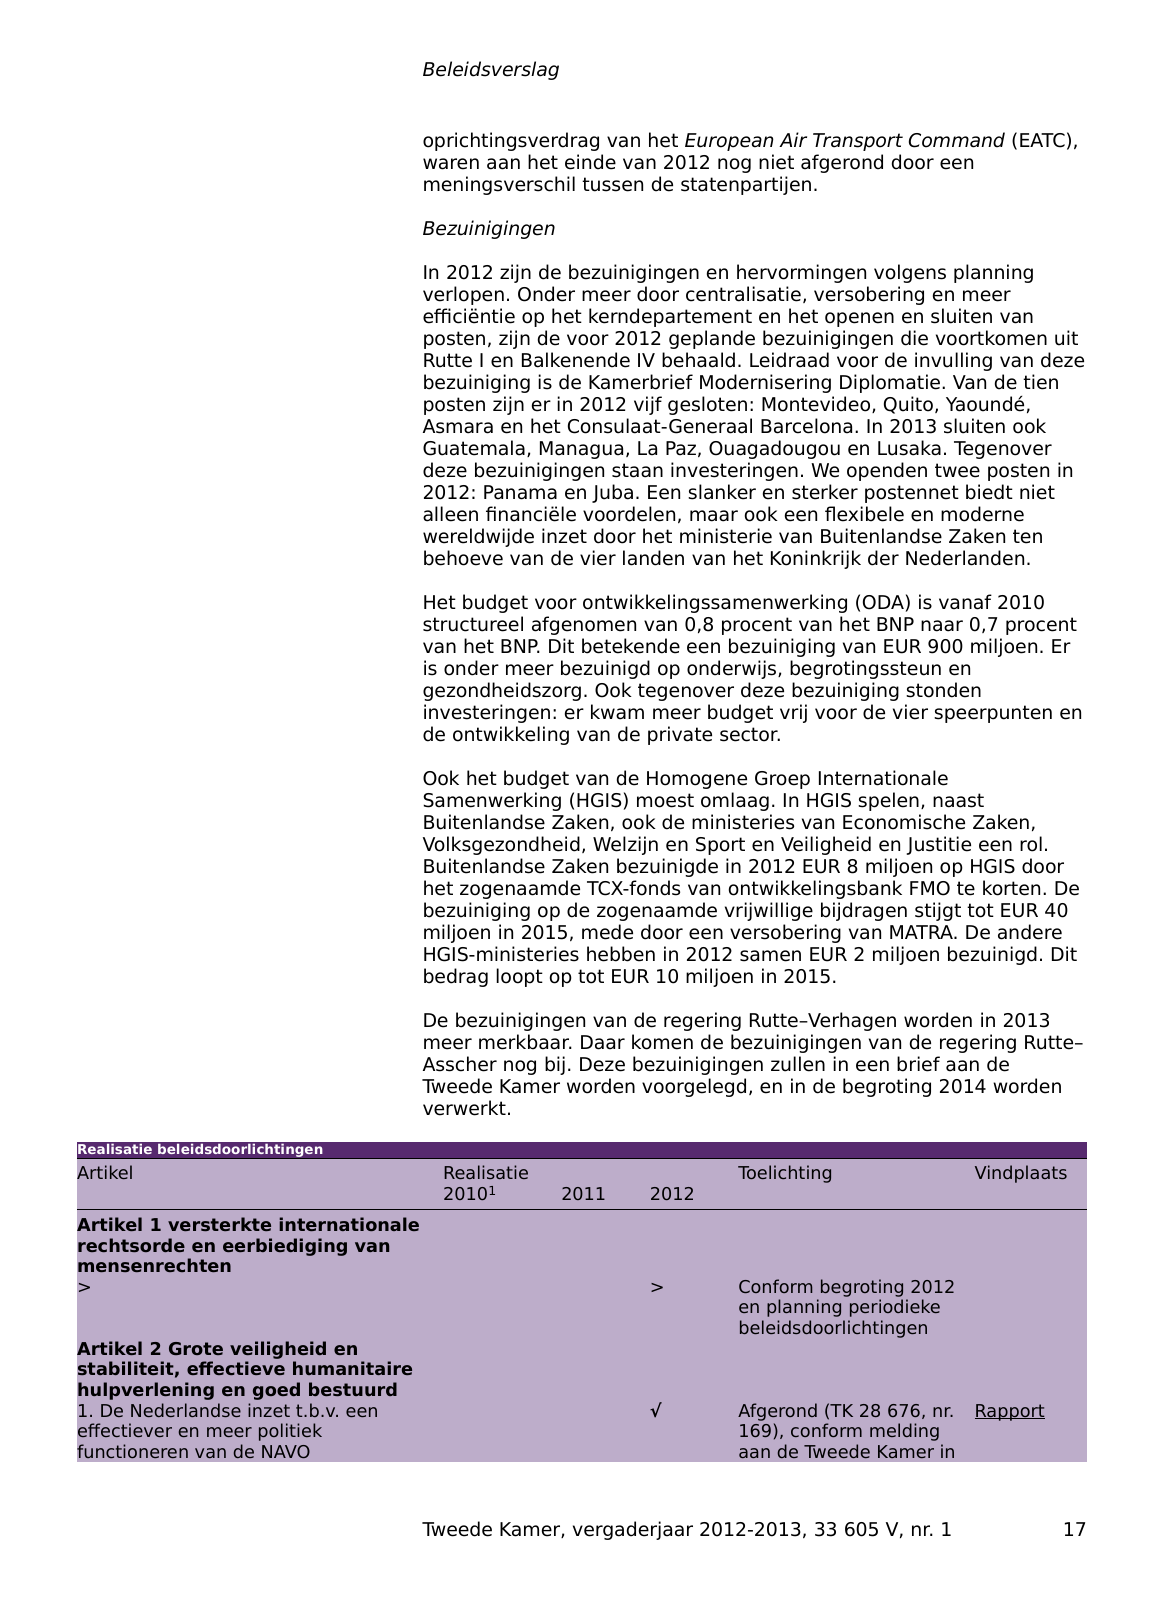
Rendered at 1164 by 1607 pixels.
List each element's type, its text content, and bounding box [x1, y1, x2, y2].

subtitle Bezuinigingen [422, 218, 1087, 240]
table_cell 2011 [555, 1184, 644, 1209]
table_cell [437, 1339, 555, 1401]
table_cell > [77, 1277, 437, 1339]
table_cell [732, 1210, 968, 1277]
table_cell Afgerond (TK 28 676, nr. 169), conform melding aan de Tweede Kamer in [732, 1401, 968, 1462]
table_cell [732, 1184, 968, 1209]
table_cell > [644, 1277, 732, 1339]
table_cell 20101 [437, 1184, 555, 1209]
text Het budget voor ontwikkelingssamenwerking (ODA) is vanaf 2010 structureel afgenomen van 0,8 procent van het BNP naar 0,7 procent van het BNP. Dit betekende een bezuiniging van EUR 900 miljoen. Er is onder meer bezuinigd op onderwijs, begrotingssteun en gezondheidszorg. Ook tegenover deze bezuiniging stonden investeringen: er kwam meer budget vrij voor de vier speerpunten en de ontwikkeling van de private sector. [422, 592, 1087, 746]
table_cell [555, 1401, 644, 1462]
table_cell [969, 1210, 1087, 1277]
text In 2012 zijn de bezuinigingen en hervormingen volgens planning verlopen. Onder meer door centralisatie, versobering en meer efficiëntie op het kerndepartement en het openen en sluiten van posten, zijn de voor 2012 geplande bezuinigingen die voortkomen uit Rutte I en Balkenende IV behaald. Leidraad voor de invulling van deze bezuiniging is de Kamerbrief Modernisering Diplomatie. Van de tien posten zijn er in 2012 vijf gesloten: Montevideo, Quito, Yaoundé, Asmara en het Consulaat-Generaal Barcelona. In 2013 sluiten ook Guatemala, Managua, La Paz, Ouagadougou en Lusaka. Tegenover deze bezuinigingen staan investeringen. We openden twee posten in 2012: Panama en Juba. Een slanker en sterker postennet biedt niet alleen financiële voordelen, maar ook een flexibele en moderne wereldwijde inzet door het ministerie van Buitenlandse Zaken ten behoeve van de vier landen van het Koninkrijk der Nederlanden. [422, 262, 1087, 570]
table_cell Realisatie [437, 1159, 555, 1184]
text De bezuinigingen van de regering Rutte–Verhagen worden in 2013 meer merkbaar. Daar komen de bezuinigingen van de regering Rutte–Asscher nog bij. Deze bezuinigingen zullen in een brief aan de Tweede Kamer worden voorgelegd, en in de begroting 2014 worden verwerkt. [422, 1010, 1087, 1120]
table_cell [437, 1277, 555, 1339]
table_cell 2012 [644, 1184, 732, 1209]
table_cell [644, 1210, 732, 1277]
table_cell Artikel 1 versterkte internationale rechtsorde en eerbiediging van mensenrechten [77, 1210, 437, 1277]
table_cell Artikel 2 Grote veiligheid en stabiliteit, effectieve humanitaire hulpverlening en goed bestuurd [77, 1339, 437, 1401]
table_cell [969, 1339, 1087, 1401]
table_cell Conform begroting 2012 en planning periodieke beleidsdoorlichtingen [732, 1277, 968, 1339]
text oprichtingsverdrag van het European Air Transport Command (EATC), waren aan het einde van 2012 nog niet afgerond door een meningsverschil tussen de statenpartijen. [422, 130, 1087, 196]
table_cell 1. De Nederlandse inzet t.b.v. een effectiever en meer politiek functioneren van de NAVO [77, 1401, 437, 1462]
table_cell √ [644, 1401, 732, 1462]
table_cell [555, 1339, 644, 1401]
table_cell Rapport [969, 1401, 1087, 1462]
table_cell [555, 1210, 644, 1277]
text Ook het budget van de Homogene Groep Internationale Samenwerking (HGIS) moest omlaag. In HGIS spelen, naast Buitenlandse Zaken, ook de ministeries van Economische Zaken, Volksgezondheid, Welzijn en Sport en Veiligheid en Justitie een rol. Buitenlandse Zaken bezuinigde in 2012 EUR 8 miljoen op HGIS door het zogenaamde TCX-fonds van ontwikkelingsbank FMO te korten. De bezuiniging op de zogenaamde vrijwillige bijdragen stijgt tot EUR 40 miljoen in 2015, mede door een versobering van MATRA. De andere HGIS-ministeries hebben in 2012 samen EUR 2 miljoen bezuinigd. Dit bedrag loopt op tot EUR 10 miljoen in 2015. [422, 768, 1087, 988]
table_cell Toelichting [732, 1159, 968, 1184]
table_cell Vindplaats [969, 1159, 1087, 1184]
table_cell [437, 1210, 555, 1277]
table_cell [77, 1184, 437, 1209]
table_cell [732, 1339, 968, 1401]
table_cell [555, 1159, 644, 1184]
table_cell [969, 1184, 1087, 1209]
table_cell [437, 1401, 555, 1462]
table_cell [555, 1277, 644, 1339]
table_cell [644, 1339, 732, 1401]
table_cell [969, 1277, 1087, 1339]
table_cell Artikel [77, 1159, 437, 1184]
table_header Realisatie beleidsdoorlichtingen [77, 1142, 1087, 1158]
table_cell [644, 1159, 732, 1184]
